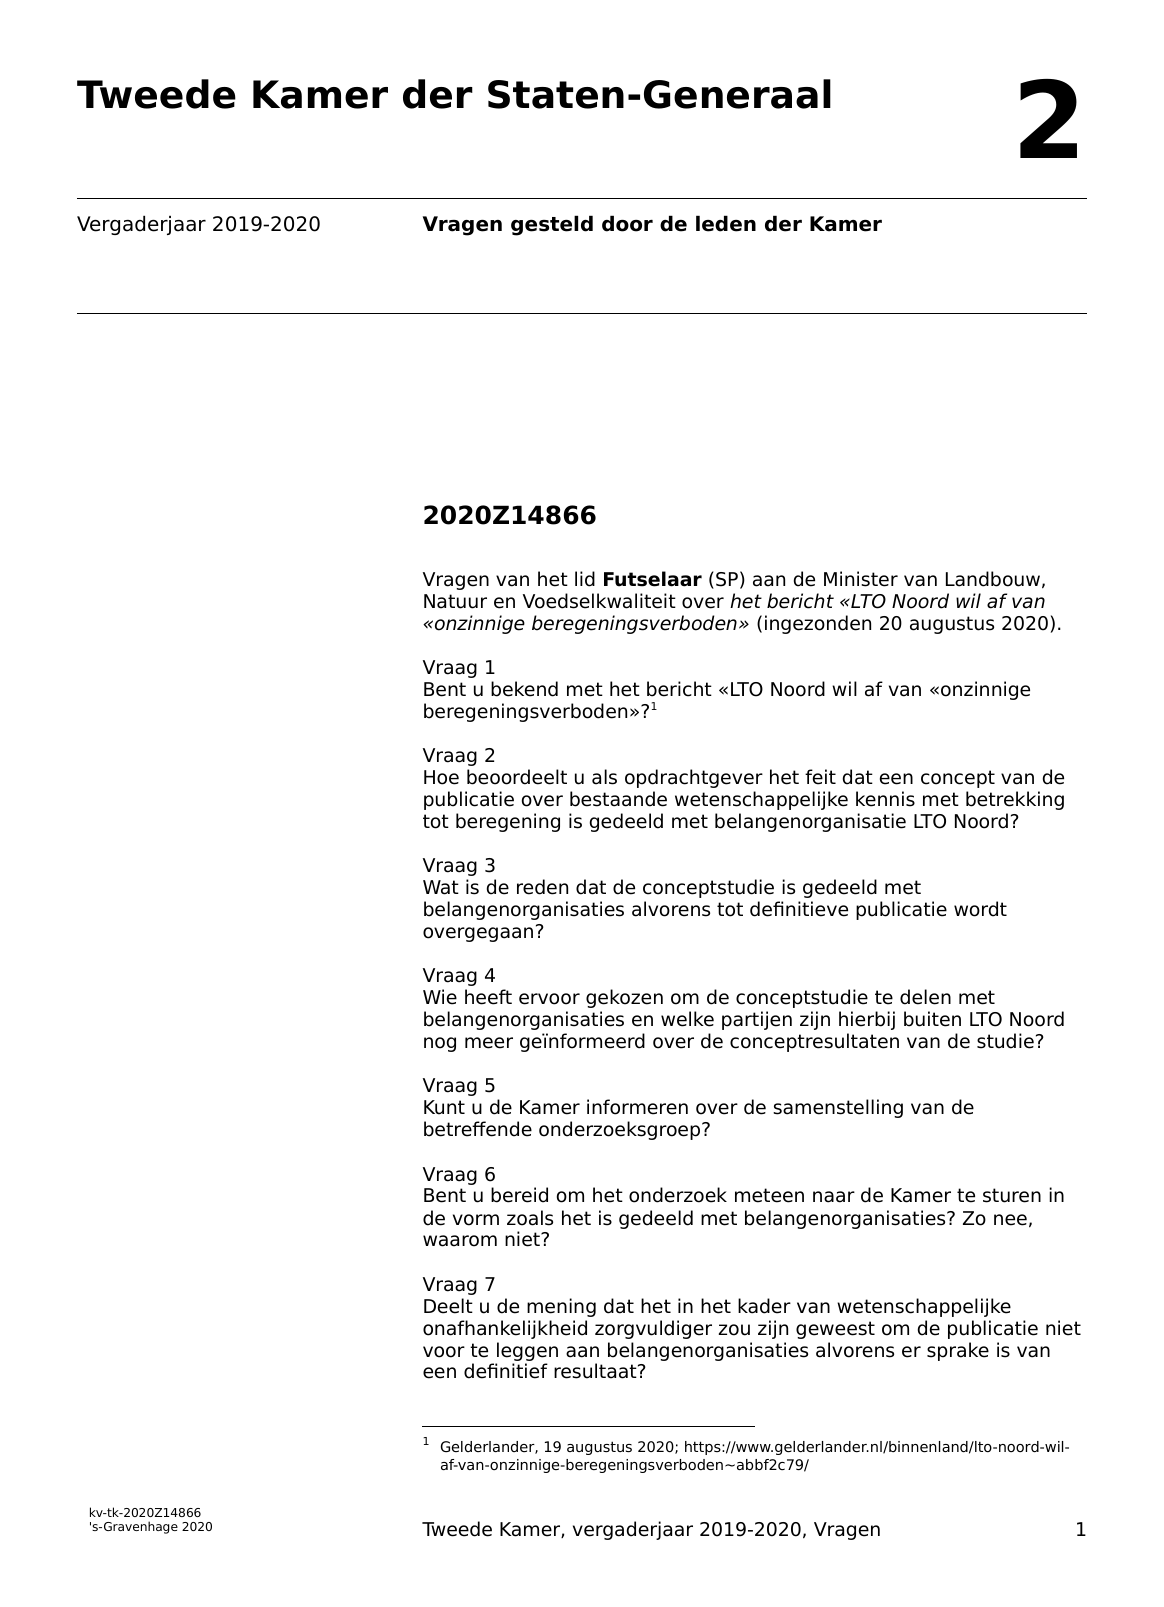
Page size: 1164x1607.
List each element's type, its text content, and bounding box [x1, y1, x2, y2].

text 2020Z14866 [422, 501, 1087, 531]
text Vraag 1 [422, 657, 1087, 679]
table_cell Vragen gesteld door de leden der Kamer [422, 199, 1087, 313]
text Vraag 3 [422, 855, 1087, 877]
text kv-tk-2020Z14866 [88, 1506, 323, 1520]
text Vraag 5 [422, 1075, 1087, 1097]
text Vragen van het lid Futselaar (SP) aan de Minister van Landbouw, Natuur en Voedselkwaliteit over het bericht «LTO Noord wil af van «onzinnige beregeningsverboden» (ingezonden 20 augustus 2020). [422, 569, 1087, 635]
text Wat is de reden dat de conceptstudie is gedeeld met belangenorganisaties alvorens tot definitieve publicatie wordt overgegaan? [422, 877, 1087, 943]
text Vraag 7 [422, 1273, 1087, 1296]
text Wie heeft ervoor gekozen om de conceptstudie te delen met belangenorganisaties en welke partijen zijn hierbij buiten LTO Noord nog meer geïnformeerd over de conceptresultaten van de studie? [422, 987, 1087, 1053]
text Vraag 2 [422, 745, 1087, 767]
text Kunt u de Kamer informeren over de samenstelling van de betreffende onderzoeksgroep? [422, 1097, 1087, 1141]
text Bent u bereid om het onderzoek meteen naar de Kamer te sturen in de vorm zoals het is gedeeld met belangenorganisaties? Zo nee, waarom niet? [422, 1185, 1087, 1251]
table_header 2 [886, 59, 1087, 198]
table_header Tweede Kamer der Staten-Generaal [77, 59, 886, 198]
text 's-Gravenhage 2020 [88, 1520, 323, 1534]
text Vraag 4 [422, 965, 1087, 987]
text Bent u bekend met het bericht «LTO Noord wil af van «onzinnige beregeningsverboden»? [422, 679, 1087, 723]
text Hoe beoordeelt u als opdrachtgever het feit dat een concept van de publicatie over bestaande wetenschappelijke kennis met betrekking tot beregening is gedeeld met belangenorganisatie LTO Noord? [422, 767, 1087, 833]
text Deelt u de mening dat het in het kader van wetenschappelijke onafhankelijkheid zorgvuldiger zou zijn geweest om de publicatie niet voor te leggen aan belangenorganisaties alvorens er sprake is van een definitief resultaat? [422, 1296, 1087, 1383]
text Vraag 6 [422, 1163, 1087, 1185]
table_cell Vergaderjaar 2019-2020 [77, 199, 422, 313]
text Gelderlander, 19 augustus 2020; https://www.gelderlander.nl/binnenland/lto-noord-wil-af-van-onzinnige-beregeningsverboden~abbf2c79/ [422, 1435, 1087, 1474]
